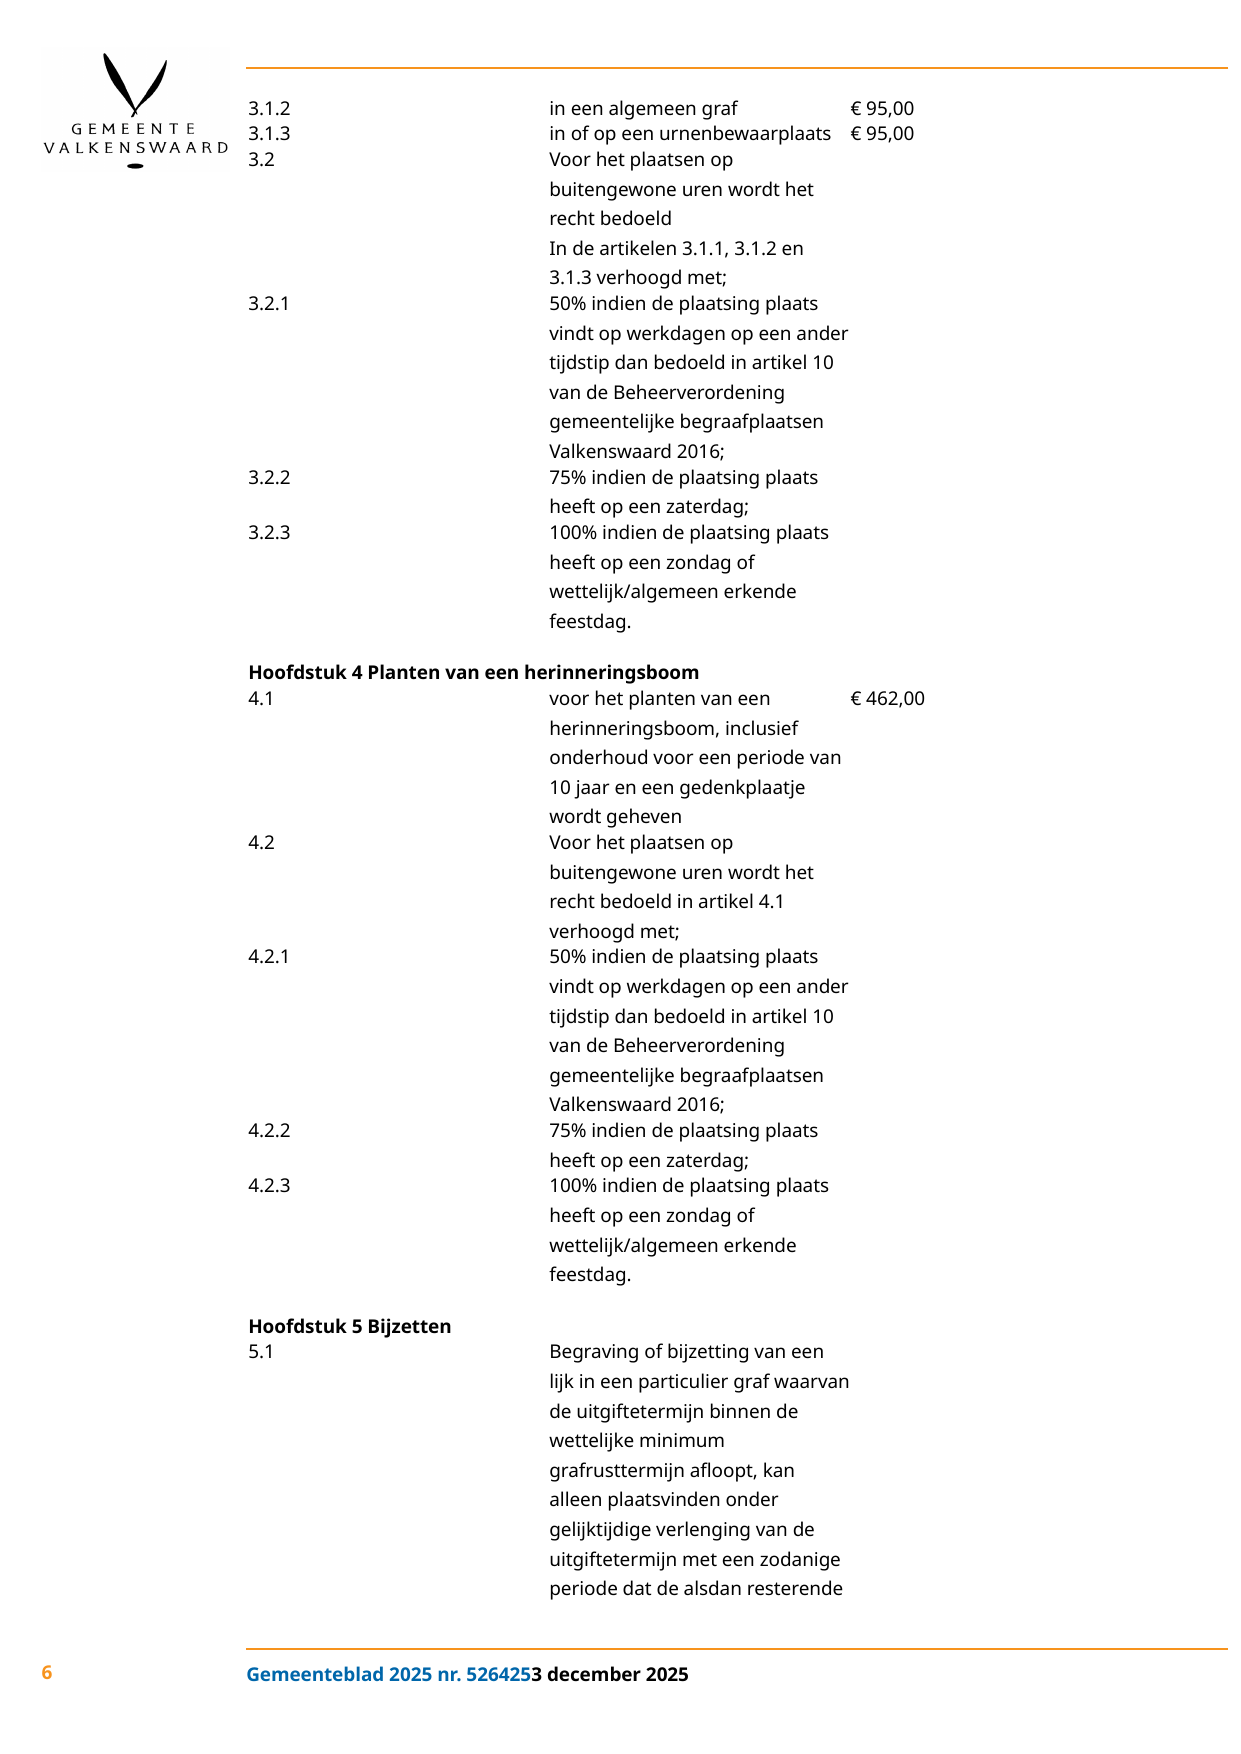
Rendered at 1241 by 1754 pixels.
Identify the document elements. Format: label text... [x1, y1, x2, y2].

table_cell Begraving of bijzetting van een lijk in een particulier graf waarvan de uitgiftetermijn binnen de wettelijke minimum grafrusttermijn afloopt, kan alleen plaatsvinden onder gelijktijdige verlenging van de uitgiftetermijn met een zodanige periode dat de alsdan resterende [549, 1339, 850, 1601]
table_cell [850, 1118, 1152, 1173]
table_cell 100% indien de plaatsing plaats heeft op een zondag of wettelijk/algemeen erkende feestdag. [549, 519, 850, 634]
table_cell 3.2.1 [248, 290, 549, 464]
table_cell [248, 1287, 1152, 1313]
table_cell [850, 290, 1152, 464]
table_cell in een algemeen graf [549, 95, 850, 121]
table_cell 4.2 [248, 829, 549, 944]
table_cell € 462,00 [850, 685, 1152, 829]
table_cell 50% indien de plaatsing plaats vindt op werkdagen op een ander tijdstip dan bedoeld in artikel 10 van de Beheerverordening gemeentelijke begraafplaatsen Valkenswaard 2016; [549, 290, 850, 464]
table_cell [248, 634, 1152, 659]
table_cell 3.2.3 [248, 519, 549, 634]
table_cell Hoofdstuk 5 Bijzetten [248, 1313, 1152, 1339]
table_cell [850, 1173, 1152, 1287]
table_cell [850, 146, 1152, 290]
table_cell Voor het plaatsen op buitengewone uren wordt het recht bedoeld in artikel 4.1 verhoogd met; [549, 829, 850, 944]
table_cell voor het planten van een herinneringsboom, inclusief onderhoud voor een periode van 10 jaar en een gedenkplaatje wordt geheven [549, 685, 850, 829]
table_cell 3.2.2 [248, 464, 549, 519]
table_cell [850, 519, 1152, 634]
table_cell € 95,00 [850, 121, 1152, 146]
table_cell [850, 944, 1152, 1117]
table_cell [850, 829, 1152, 944]
table_cell 3.2 [248, 146, 549, 290]
table_cell 3.1.2 [248, 95, 549, 121]
table_cell 75% indien de plaatsing plaats heeft op een zaterdag; [549, 1118, 850, 1173]
table_cell 4.2.2 [248, 1118, 549, 1173]
table_cell 5.1 [248, 1339, 549, 1601]
table_cell 75% indien de plaatsing plaats heeft op een zaterdag; [549, 464, 850, 519]
table_cell 50% indien de plaatsing plaats vindt op werkdagen op een ander tijdstip dan bedoeld in artikel 10 van de Beheerverordening gemeentelijke begraafplaatsen Valkenswaard 2016; [549, 944, 850, 1117]
table_cell in of op een urnenbewaarplaats [549, 121, 850, 146]
table_cell € 95,00 [850, 95, 1152, 121]
table_cell [850, 464, 1152, 519]
table_cell 4.2.3 [248, 1173, 549, 1287]
picture [41, 47, 231, 172]
table_cell 4.1 [248, 685, 549, 829]
table_cell 4.2.1 [248, 944, 549, 1117]
table_cell [850, 1339, 1152, 1601]
table_cell Voor het plaatsen op buitengewone uren wordt het recht bedoeld In de artikelen 3.1.1, 3.1.2 en 3.1.3 verhoogd met; [549, 146, 850, 290]
table_cell 100% indien de plaatsing plaats heeft op een zondag of wettelijk/algemeen erkende feestdag. [549, 1173, 850, 1287]
table_cell 3.1.3 [248, 121, 549, 146]
table_cell Hoofdstuk 4 Planten van een herinneringsboom [248, 660, 1152, 685]
